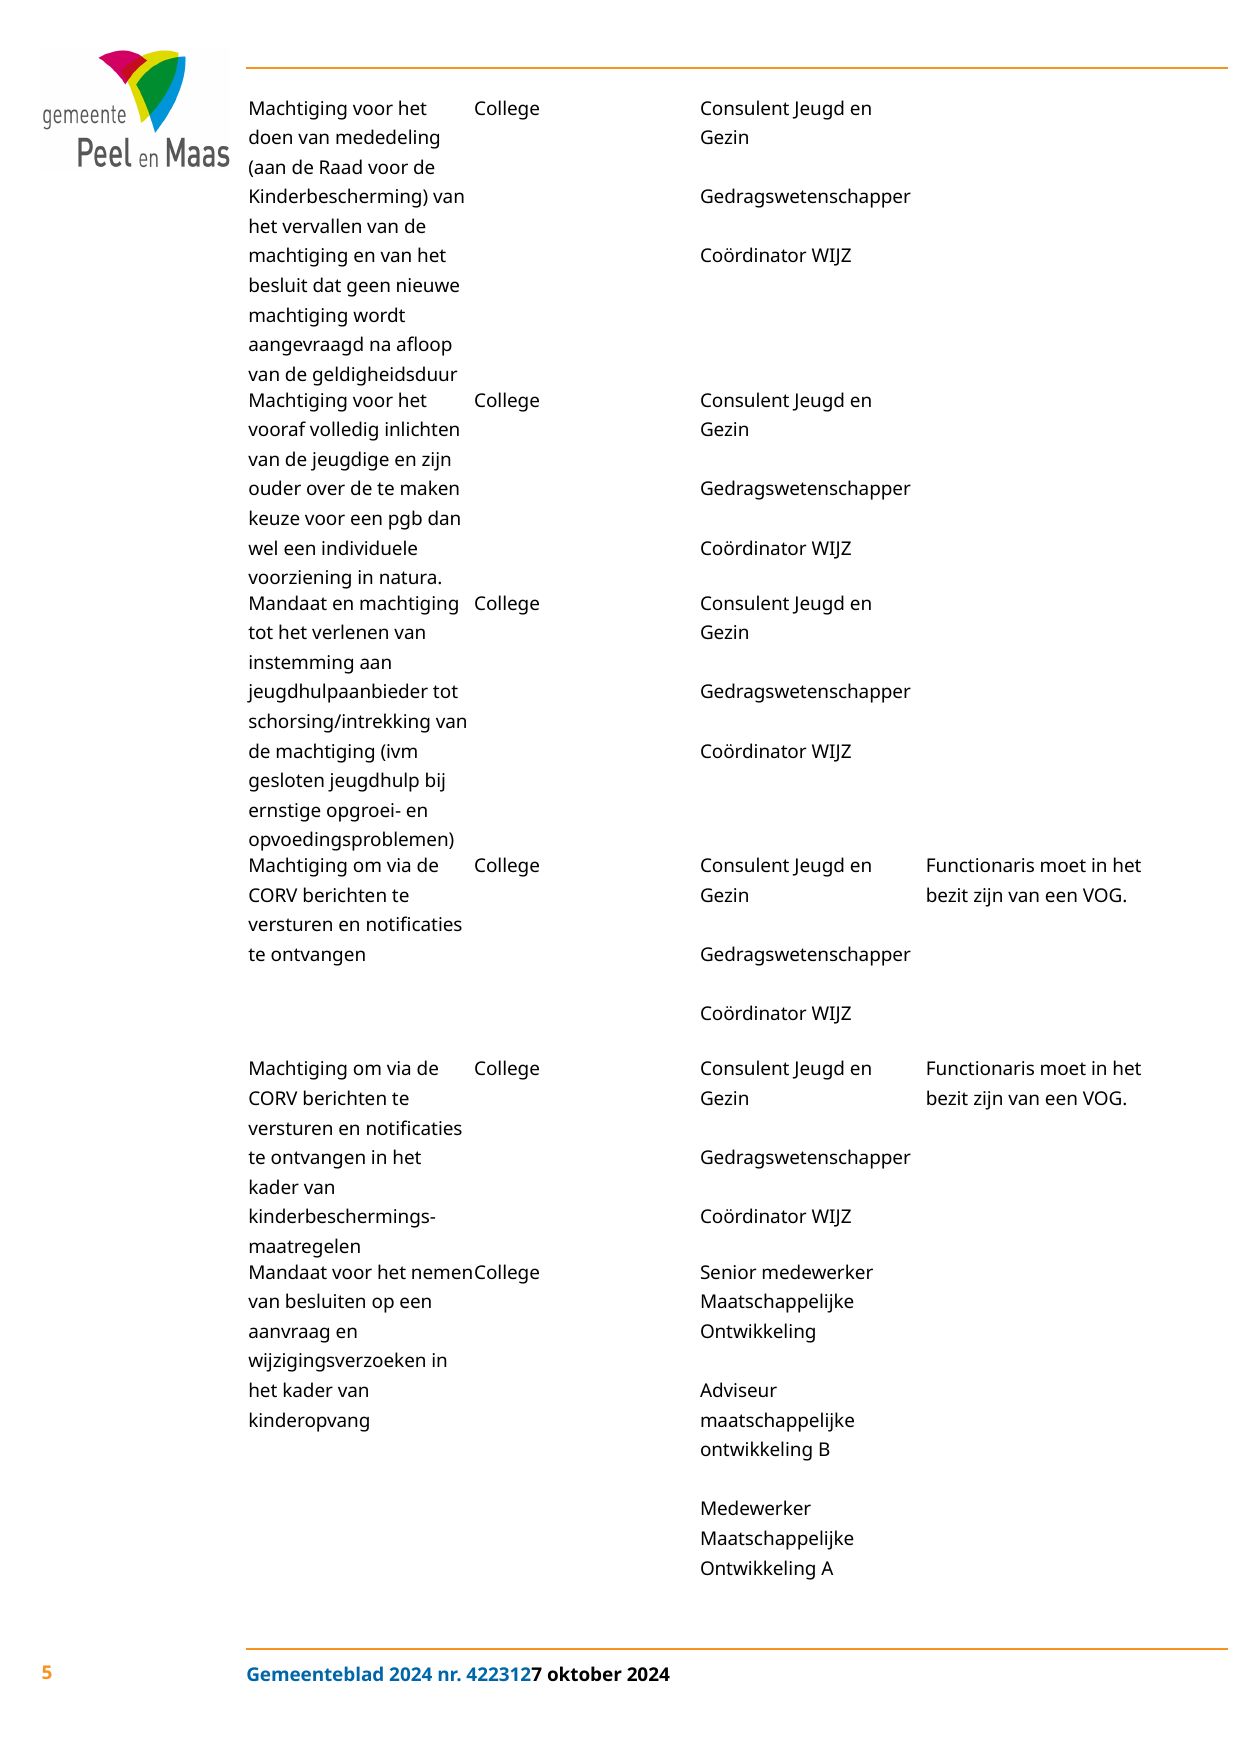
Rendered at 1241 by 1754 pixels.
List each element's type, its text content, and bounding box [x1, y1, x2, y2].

table_cell Consulent Jeugd en Gezin Gedragswetenschapper Coördinator WIJZ [700, 387, 926, 590]
table_cell Machtiging voor het vooraf volledig inlichten van de jeugdige en zijn ouder over de te maken keuze voor een pgb dan wel een individuele voorziening in natura. [248, 387, 474, 590]
table_cell Mandaat en machtiging tot het verlenen van instemming aan jeugdhulpaanbieder tot schorsing/intrekking van de machtiging (ivm gesloten jeugdhulp bij ernstige opgroei- en opvoedingsproblemen) [248, 590, 474, 852]
table_cell Consulent Jeugd en Gezin Gedragswetenschapper Coördinator WIJZ [700, 95, 926, 387]
table_cell Functionaris moet in het bezit zijn van een VOG. [926, 853, 1152, 1056]
table_cell College [474, 1259, 700, 1610]
table_cell Consulent Jeugd en Gezin Gedragswetenschapper Coördinator WIJZ [700, 853, 926, 1056]
table_cell Consulent Jeugd en Gezin Gedragswetenschapper Coördinator WIJZ [700, 1056, 926, 1259]
table_cell [926, 1259, 1152, 1610]
table_cell Consulent Jeugd en Gezin Gedragswetenschapper Coördinator WIJZ [700, 590, 926, 852]
table_cell College [474, 387, 700, 590]
table_cell College [474, 95, 700, 387]
table_cell Mandaat voor het nemen van besluiten op een aanvraag en wijzigingsverzoeken in het kader van kinderopvang [248, 1259, 474, 1610]
picture [41, 47, 231, 172]
table_cell College [474, 853, 700, 1056]
table_cell College [474, 1056, 700, 1259]
table_cell College [474, 590, 700, 852]
table_cell Machtiging om via de CORV berichten te versturen en notificaties te ontvangen in het kader van kinderbeschermings-maatregelen [248, 1056, 474, 1259]
table_cell [926, 95, 1152, 387]
table_cell Functionaris moet in het bezit zijn van een VOG. [926, 1056, 1152, 1259]
table_cell [926, 387, 1152, 590]
table_cell [926, 590, 1152, 852]
table_cell Senior medewerker Maatschappelijke Ontwikkeling Adviseur maatschappelijke ontwikkeling B Medewerker Maatschappelijke Ontwikkeling A [700, 1259, 926, 1610]
table_cell Machtiging om via de CORV berichten te versturen en notificaties te ontvangen [248, 853, 474, 1056]
table_cell Machtiging voor het doen van mededeling (aan de Raad voor de Kinderbescherming) van het vervallen van de machtiging en van het besluit dat geen nieuwe machtiging wordt aangevraagd na afloop van de geldigheidsduur [248, 95, 474, 387]
